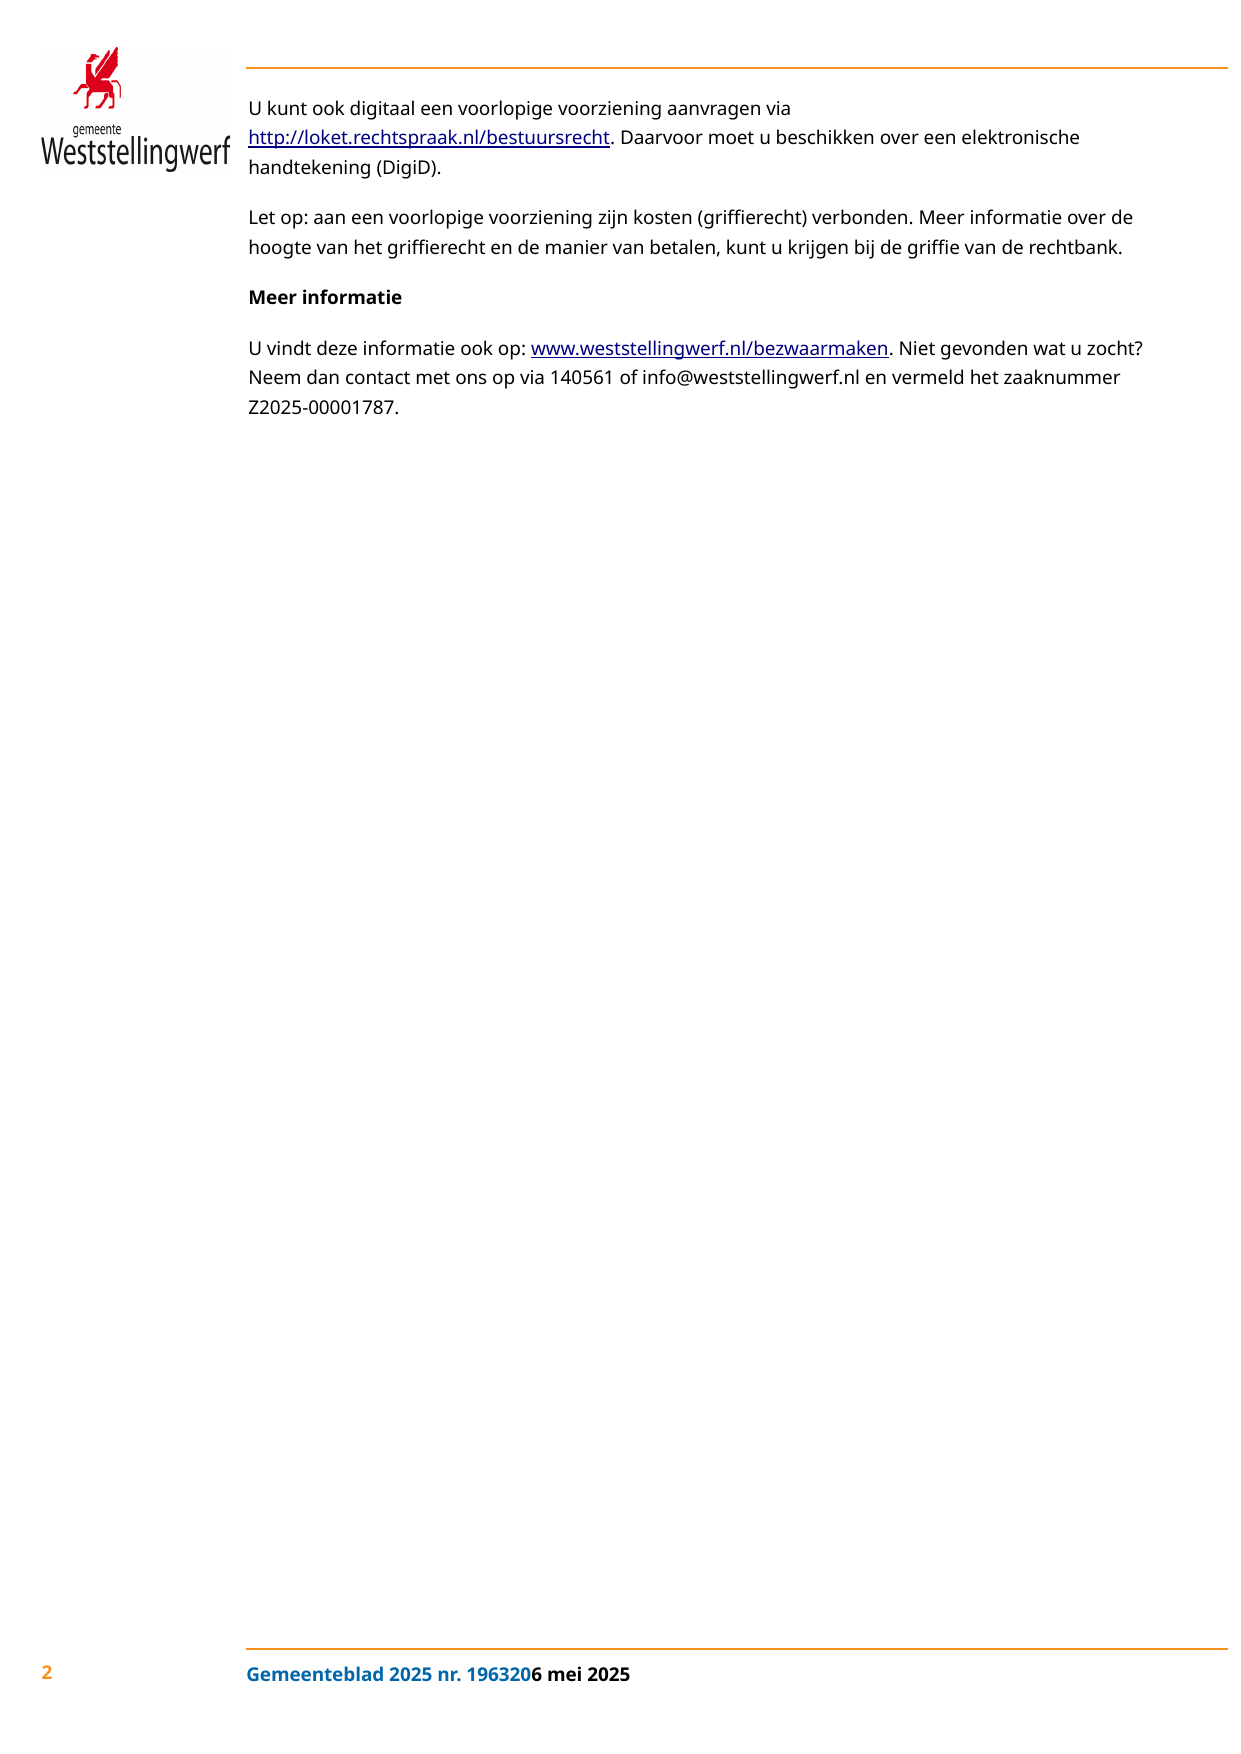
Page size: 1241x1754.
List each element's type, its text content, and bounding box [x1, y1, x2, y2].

picture [41, 47, 231, 172]
text U vindt deze informatie ook op: www.weststellingwerf.nl/bezwaarmaken. Niet gevonden wat u zocht? Neem dan contact met ons op via 140561 of info@weststellingwerf.nl en vermeld het zaaknummer Z2025-00001787. [248, 335, 1152, 420]
text Let op: aan een voorlopige voorziening zijn kosten (griffierecht) verbonden. Meer informatie over de hoogte van het griffierecht en de manier van betalen, kunt u krijgen bij de griffie van de rechtbank. [248, 204, 1152, 260]
text Meer informatie [248, 284, 1152, 310]
text U kunt ook digitaal een voorlopige voorziening aanvragen via http://loket.rechtspraak.nl/bestuursrecht. Daarvoor moet u beschikken over een elektronische handtekening (DigiD). [248, 95, 1152, 180]
